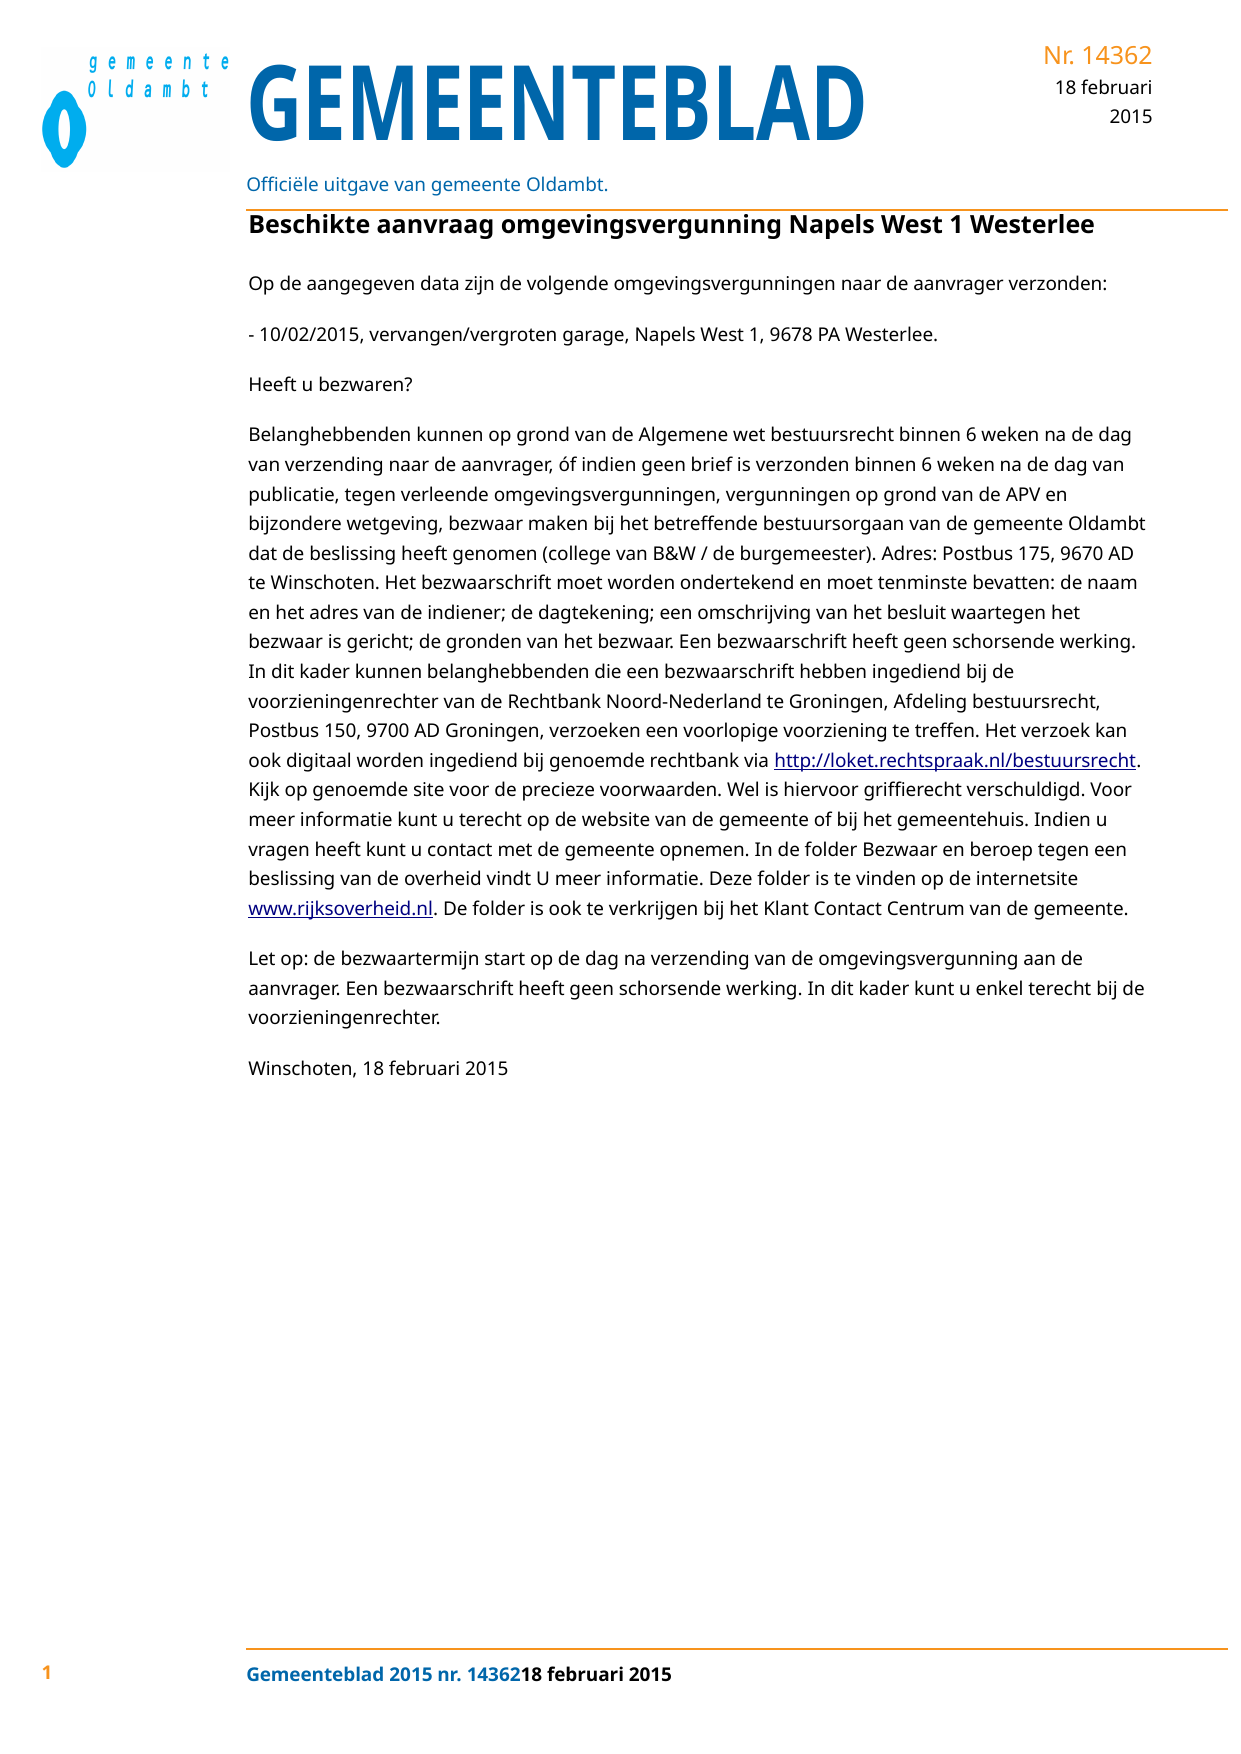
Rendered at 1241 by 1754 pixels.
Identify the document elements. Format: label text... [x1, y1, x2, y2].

text Beschikte aanvraag omgevingsvergunning Napels West 1 Westerlee [248, 211, 1152, 241]
picture [41, 47, 231, 172]
text - 10/02/2015, vervangen/vergroten garage, Napels West 1, 9678 PA Westerlee. [248, 321, 1152, 346]
text Let op: de bezwaartermijn start op de dag na verzending van de omgevingsvergunning aan de aanvrager. Een bezwaarschrift heeft geen schorsende werking. In dit kader kunt u enkel terecht bij de voorzieningenrechter. [248, 945, 1152, 1030]
text Heeft u bezwaren? [248, 371, 1152, 397]
text Belanghebbenden kunnen op grond van de Algemene wet bestuursrecht binnen 6 weken na de dag van verzending naar de aanvrager, óf indien geen brief is verzonden binnen 6 weken na de dag van publicatie, tegen verleende omgevingsvergunningen, vergunningen op grond van de APV en bijzondere wetgeving, bezwaar maken bij het betreffende bestuursorgaan van de gemeente Oldambt dat de beslissing heeft genomen (college van B&W / de burgemeester). Adres: Postbus 175, 9670 AD te Winschoten. Het bezwaarschrift moet worden ondertekend en moet tenminste bevatten: de naam en het adres van de indiener; de dagtekening; een omschrijving van het besluit waartegen het bezwaar is gericht; de gronden van het bezwaar. Een bezwaarschrift heeft geen schorsende werking. In dit kader kunnen belanghebbenden die een bezwaarschrift hebben ingediend bij de voorzieningenrechter van de Rechtbank Noord-Nederland te Groningen, Afdeling bestuursrecht, Postbus 150, 9700 AD Groningen, verzoeken een voorlopige voorziening te treffen. Het verzoek kan ook digitaal worden ingediend bij genoemde rechtbank via http://loket.rechtspraak.nl/bestuursrecht. Kijk op genoemde site voor de precieze voorwaarden. Wel is hiervoor griffierecht verschuldigd. Voor meer informatie kunt u terecht op de website van de gemeente of bij het gemeentehuis. Indien u vragen heeft kunt u contact met de gemeente opnemen. In de folder Bezwaar en beroep tegen een beslissing van de overheid vindt U meer informatie. Deze folder is te vinden op de internetsite www.rijksoverheid.nl. De folder is ook te verkrijgen bij het Klant Contact Centrum van de gemeente. [248, 422, 1152, 921]
text Op de aangegeven data zijn de volgende omgevingsvergunningen naar de aanvrager verzonden: [248, 270, 1152, 296]
text Winschoten, 18 februari 2015 [248, 1055, 1152, 1081]
